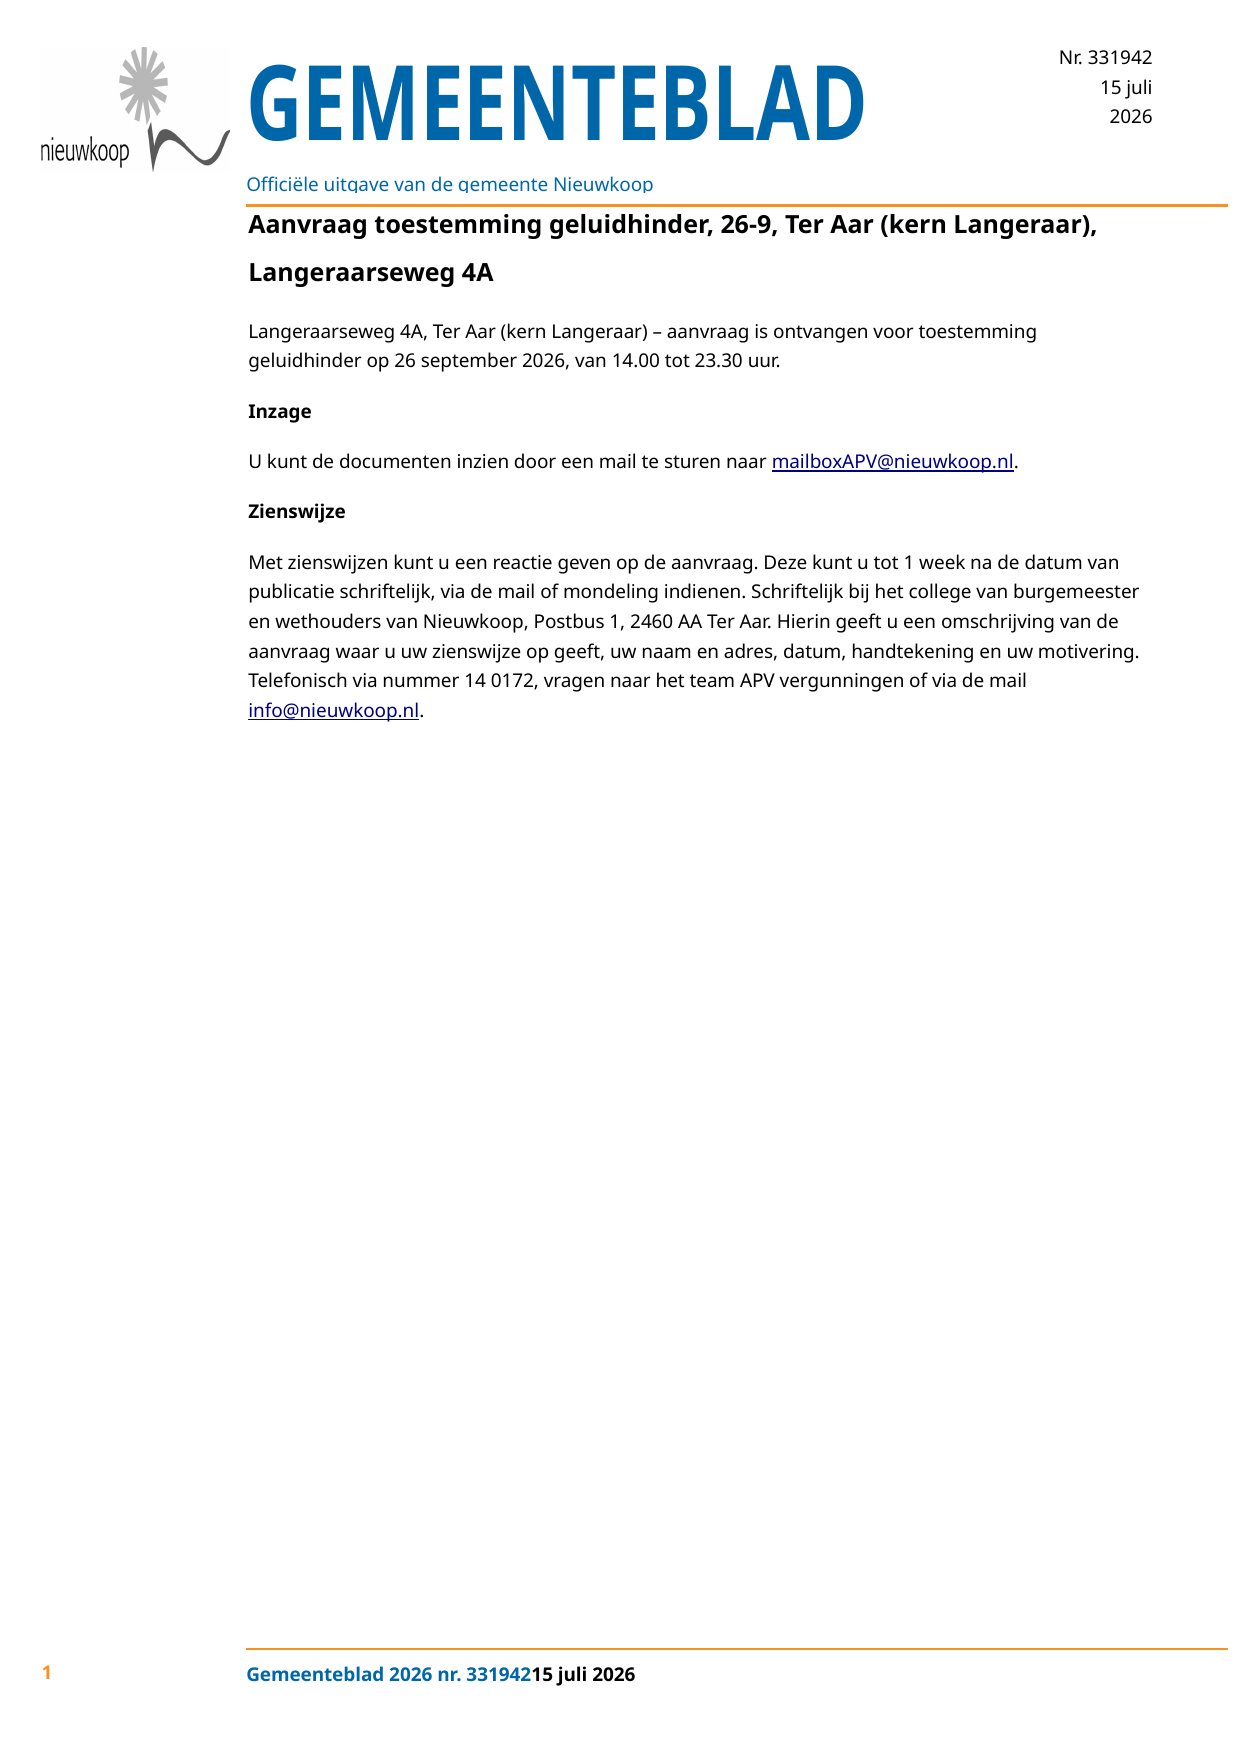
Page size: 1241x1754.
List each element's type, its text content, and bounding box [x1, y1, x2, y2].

text U kunt de documenten inzien door een mail te sturen naar mailboxAPV@nieuwkoop.nl. [248, 448, 1152, 474]
text Langeraarseweg 4A, Ter Aar (kern Langeraar) – aanvraag is ontvangen voor toestemming geluidhinder op 26 september 2026, van 14.00 tot 23.30 uur. [248, 318, 1152, 373]
text Aanvraag toestemming geluidhinder, 26-9, Ter Aar (kern Langeraar), Langeraarseweg 4A [248, 207, 1152, 288]
picture [41, 47, 231, 172]
text Zienswijze [248, 499, 1152, 524]
text Inzage [248, 398, 1152, 424]
text Met zienswijzen kunt u een reactie geven op de aanvraag. Deze kunt u tot 1 week na de datum van publicatie schriftelijk, via de mail of mondeling indienen. Schriftelijk bij het college van burgemeester en wethouders van Nieuwkoop, Postbus 1, 2460 AA Ter Aar. Hierin geeft u een omschrijving van de aanvraag waar u uw zienswijze op geeft, uw naam en adres, datum, handtekening en uw motivering. Telefonisch via nummer 14 0172, vragen naar het team APV vergunningen of via de mail info@nieuwkoop.nl. [248, 549, 1152, 723]
